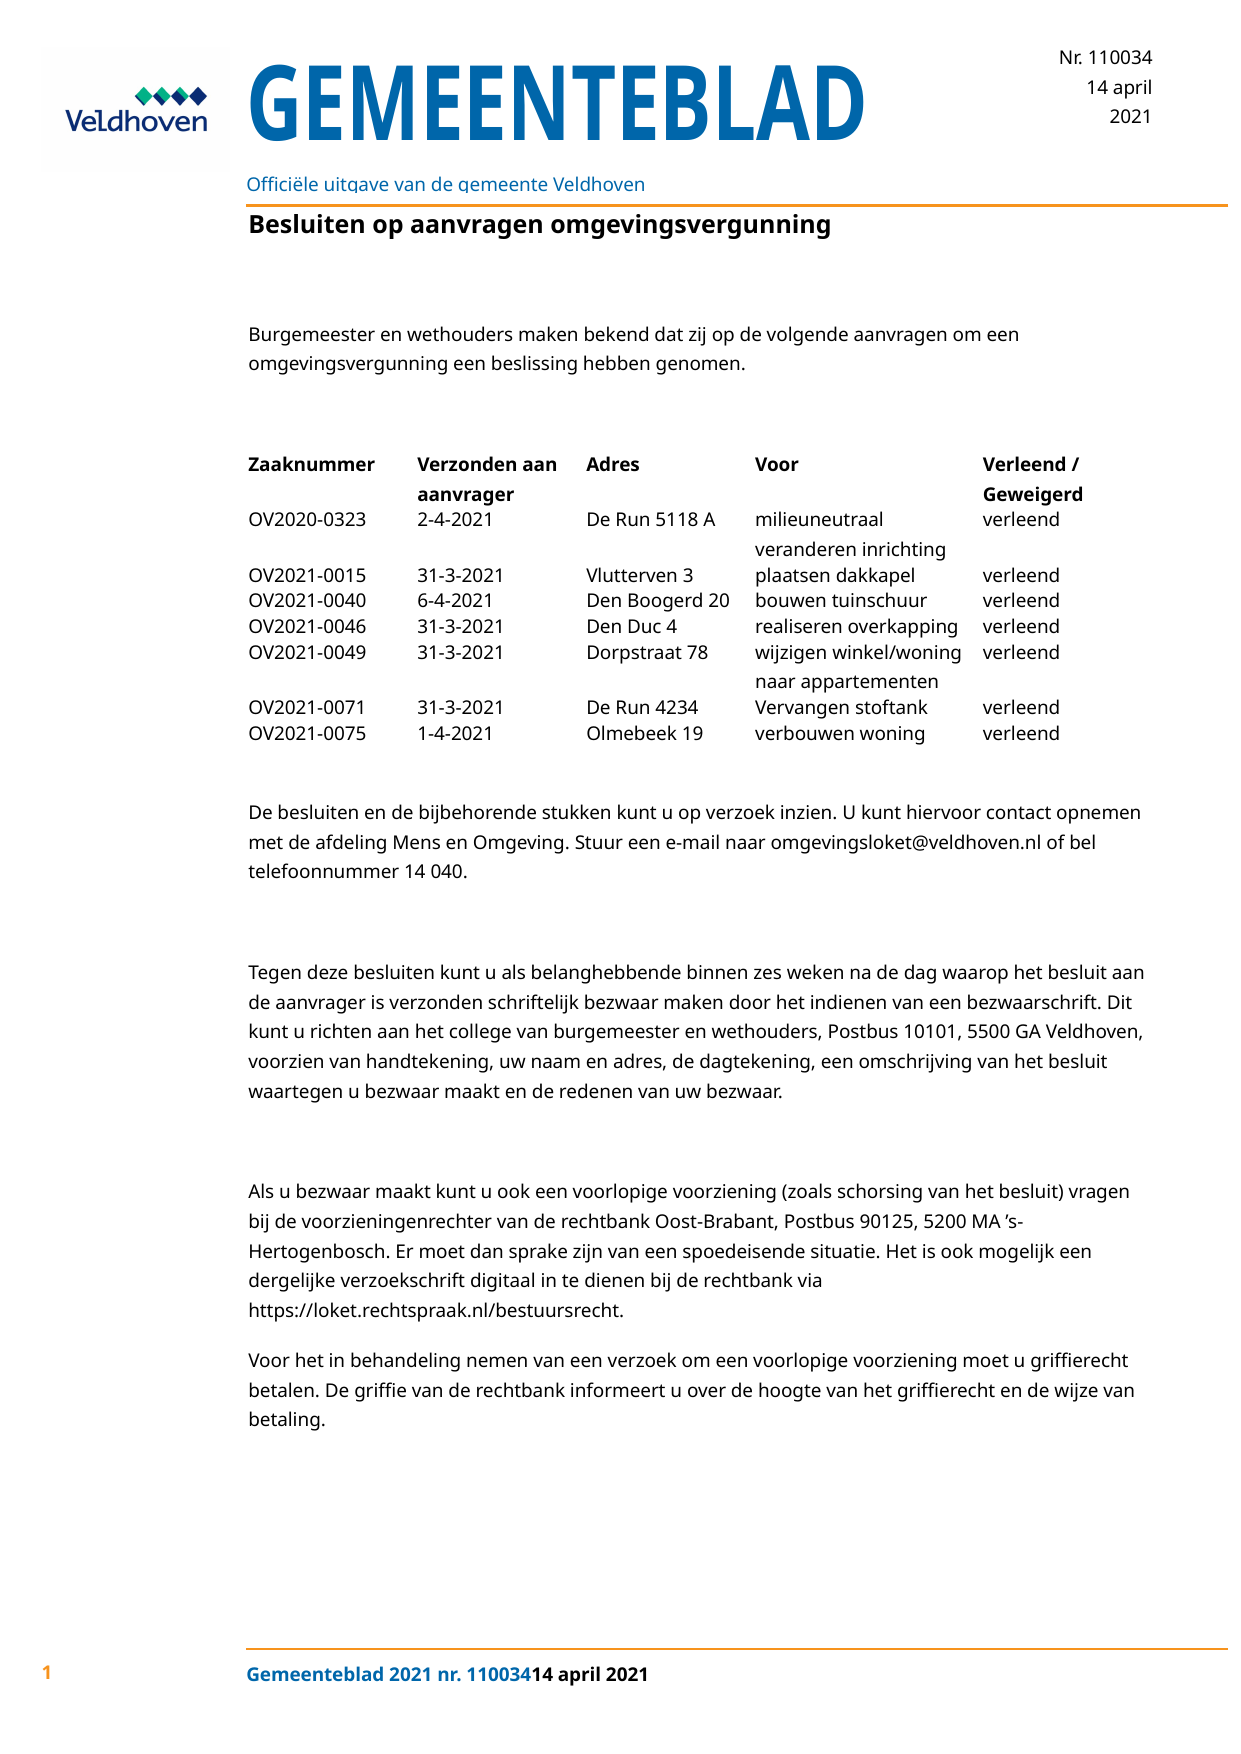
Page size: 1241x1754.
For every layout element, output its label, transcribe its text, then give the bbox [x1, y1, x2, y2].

table_cell verleend [983, 720, 1152, 746]
text Als u bezwaar maakt kunt u ook een voorlopige voorziening (zoals schorsing van het besluit) vragen bij de voorzieningenrechter van de rechtbank Oost-Brabant, Postbus 90125, 5200 MA ’s-Hertogenbosch. Er moet dan sprake zijn van een spoedeisende situatie. Het is ook mogelijk een dergelijke verzoekschrift digitaal in te dienen bij de rechtbank via https://loket.rechtspraak.nl/bestuursrecht. [248, 1179, 1152, 1323]
table_cell verleend [983, 507, 1152, 562]
table_cell plaatsen dakkapel [755, 562, 983, 588]
table_cell Vlutterven 3 [586, 562, 755, 588]
table_header Verzonden aan aanvrager [417, 451, 586, 507]
table_cell OV2021-0046 [248, 613, 417, 639]
table_cell realiseren overkapping [755, 613, 983, 639]
table_cell verleend [983, 588, 1152, 613]
table_cell wijzigen winkel/woning naar appartementen [755, 639, 983, 694]
table_cell 31-3-2021 [417, 613, 586, 639]
table_cell milieuneutraal veranderen inrichting [755, 507, 983, 562]
table_cell verleend [983, 639, 1152, 694]
text Burgemeester en wethouders maken bekend dat zij op de volgende aanvragen om een omgevingsvergunning een beslissing hebben genomen. [248, 321, 1152, 376]
table_header Adres [586, 451, 755, 507]
table_cell Vervangen stoftank [755, 694, 983, 720]
table_cell OV2021-0075 [248, 720, 417, 746]
table_cell Den Duc 4 [586, 613, 755, 639]
table_cell 2-4-2021 [417, 507, 586, 562]
picture [41, 47, 231, 172]
table_cell verleend [983, 613, 1152, 639]
table_cell bouwen tuinschuur [755, 588, 983, 613]
table_cell De Run 4234 [586, 694, 755, 720]
text De besluiten en de bijbehorende stukken kunt u op verzoek inzien. U kunt hiervoor contact opnemen met de afdeling Mens en Omgeving. Stuur een e-mail naar omgevingsloket@veldhoven.nl of bel telefoonnummer 14 040. [248, 799, 1152, 884]
table_cell OV2020-0323 [248, 507, 417, 562]
table_cell OV2021-0040 [248, 588, 417, 613]
table_cell De Run 5118 A [586, 507, 755, 562]
table_cell 1-4-2021 [417, 720, 586, 746]
text Voor het in behandeling nemen van een verzoek om een voorlopige voorziening moet u griffierecht betalen. De griffie van de rechtbank informeert u over de hoogte van het griffierecht en de wijze van betaling. [248, 1347, 1152, 1432]
table_cell verleend [983, 562, 1152, 588]
table_cell Olmebeek 19 [586, 720, 755, 746]
table_cell 31-3-2021 [417, 694, 586, 720]
table_cell OV2021-0049 [248, 639, 417, 694]
text Tegen deze besluiten kunt u als belanghebbende binnen zes weken na de dag waarop het besluit aan de aanvrager is verzonden schriftelijk bezwaar maken door het indienen van een bezwaarschrift. Dit kunt u richten aan het college van burgemeester en wethouders, Postbus 10101, 5500 GA Veldhoven, voorzien van handtekening, uw naam en adres, de dagtekening, een omschrijving van het besluit waartegen u bezwaar maakt en de redenen van uw bezwaar. [248, 959, 1152, 1103]
table_cell Dorpstraat 78 [586, 639, 755, 694]
table_cell OV2021-0071 [248, 694, 417, 720]
table_header Zaaknummer [248, 451, 417, 507]
table_cell 31-3-2021 [417, 562, 586, 588]
table_cell 6-4-2021 [417, 588, 586, 613]
table_cell verbouwen woning [755, 720, 983, 746]
table_cell verleend [983, 694, 1152, 720]
table_cell 31-3-2021 [417, 639, 586, 694]
table_cell Den Boogerd 20 [586, 588, 755, 613]
table_cell OV2021-0015 [248, 562, 417, 588]
text Besluiten op aanvragen omgevingsvergunning [248, 207, 1152, 241]
table_header Voor [755, 451, 983, 507]
table_header Verleend / Geweigerd [983, 451, 1152, 507]
